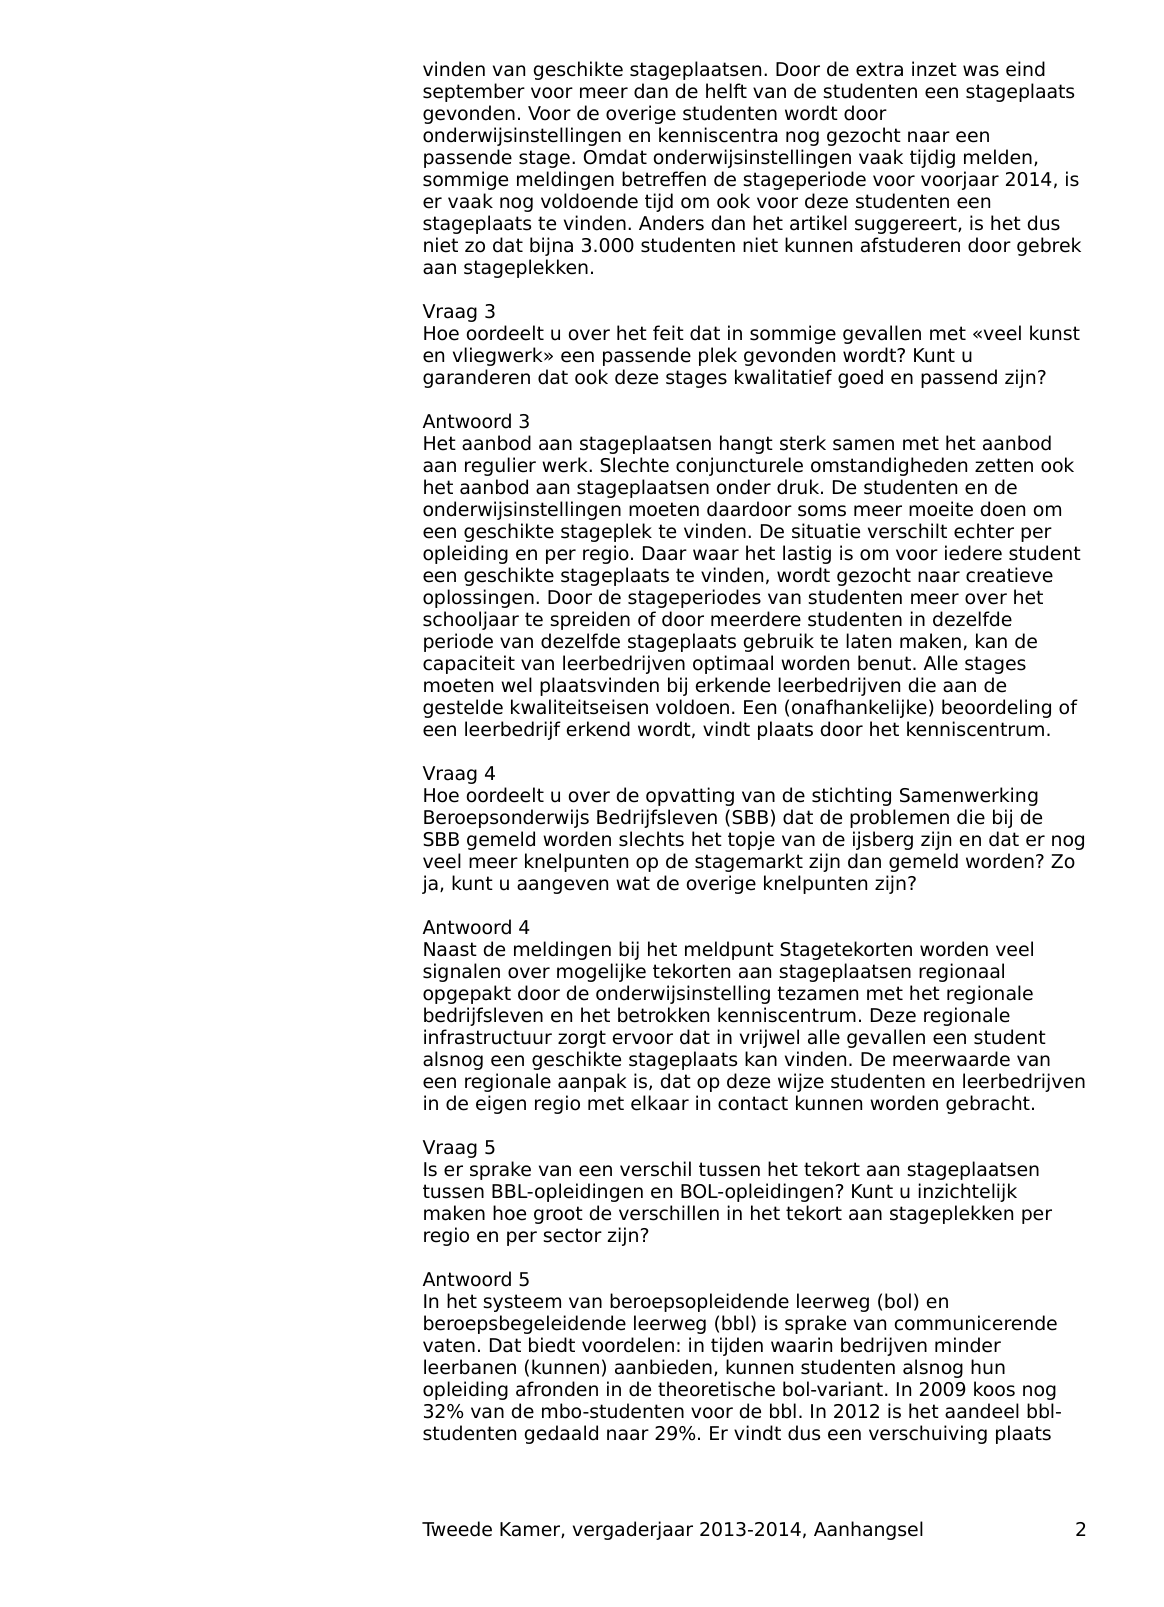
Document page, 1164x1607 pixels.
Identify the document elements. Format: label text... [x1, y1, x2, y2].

text vinden van geschikte stageplaatsen. Door de extra inzet was eind september voor meer dan de helft van de studenten een stageplaats gevonden. Voor de overige studenten wordt door onderwijsinstellingen en kenniscentra nog gezocht naar een passende stage. Omdat onderwijsinstellingen vaak tijdig melden, sommige meldingen betreffen de stageperiode voor voorjaar 2014, is er vaak nog voldoende tijd om ook voor deze studenten een stageplaats te vinden. Anders dan het artikel suggereert, is het dus niet zo dat bijna 3.000 studenten niet kunnen afstuderen door gebrek aan stageplekken. [422, 59, 1087, 279]
text Antwoord 4 [422, 917, 1087, 939]
text Hoe oordeelt u over het feit dat in sommige gevallen met «veel kunst en vliegwerk» een passende plek gevonden wordt? Kunt u garanderen dat ook deze stages kwalitatief goed en passend zijn? [422, 323, 1087, 389]
text Antwoord 3 [422, 411, 1087, 433]
text In het systeem van beroepsopleidende leerweg (bol) en beroepsbegeleidende leerweg (bbl) is sprake van communicerende vaten. Dat biedt voordelen: in tijden waarin bedrijven minder leerbanen (kunnen) aanbieden, kunnen studenten alsnog hun opleiding afronden in de theoretische bol-variant. In 2009 koos nog 32% van de mbo-studenten voor de bbl. In 2012 is het aandeel bbl-studenten gedaald naar 29%. Er vindt dus een verschuiving plaats [422, 1291, 1087, 1445]
text Vraag 4 [422, 763, 1087, 785]
text Is er sprake van een verschil tussen het tekort aan stageplaatsen tussen BBL-opleidingen en BOL-opleidingen? Kunt u inzichtelijk maken hoe groot de verschillen in het tekort aan stageplekken per regio en per sector zijn? [422, 1159, 1087, 1247]
text Antwoord 5 [422, 1269, 1087, 1291]
text Naast de meldingen bij het meldpunt Stagetekorten worden veel signalen over mogelijke tekorten aan stageplaatsen regionaal opgepakt door de onderwijsinstelling tezamen met het regionale bedrijfsleven en het betrokken kenniscentrum. Deze regionale infrastructuur zorgt ervoor dat in vrijwel alle gevallen een student alsnog een geschikte stageplaats kan vinden. De meerwaarde van een regionale aanpak is, dat op deze wijze studenten en leerbedrijven in de eigen regio met elkaar in contact kunnen worden gebracht. [422, 939, 1087, 1115]
text Vraag 5 [422, 1137, 1087, 1159]
text Vraag 3 [422, 301, 1087, 323]
text Hoe oordeelt u over de opvatting van de stichting Samenwerking Beroepsonderwijs Bedrijfsleven (SBB) dat de problemen die bij de SBB gemeld worden slechts het topje van de ijsberg zijn en dat er nog veel meer knelpunten op de stagemarkt zijn dan gemeld worden? Zo ja, kunt u aangeven wat de overige knelpunten zijn? [422, 785, 1087, 895]
text Het aanbod aan stageplaatsen hangt sterk samen met het aanbod aan regulier werk. Slechte conjuncturele omstandigheden zetten ook het aanbod aan stageplaatsen onder druk. De studenten en de onderwijsinstellingen moeten daardoor soms meer moeite doen om een geschikte stageplek te vinden. De situatie verschilt echter per opleiding en per regio. Daar waar het lastig is om voor iedere student een geschikte stageplaats te vinden, wordt gezocht naar creatieve oplossingen. Door de stageperiodes van studenten meer over het schooljaar te spreiden of door meerdere studenten in dezelfde periode van dezelfde stageplaats gebruik te laten maken, kan de capaciteit van leerbedrijven optimaal worden benut. Alle stages moeten wel plaatsvinden bij erkende leerbedrijven die aan de gestelde kwaliteitseisen voldoen. Een (onafhankelijke) beoordeling of een leerbedrijf erkend wordt, vindt plaats door het kenniscentrum. [422, 433, 1087, 741]
